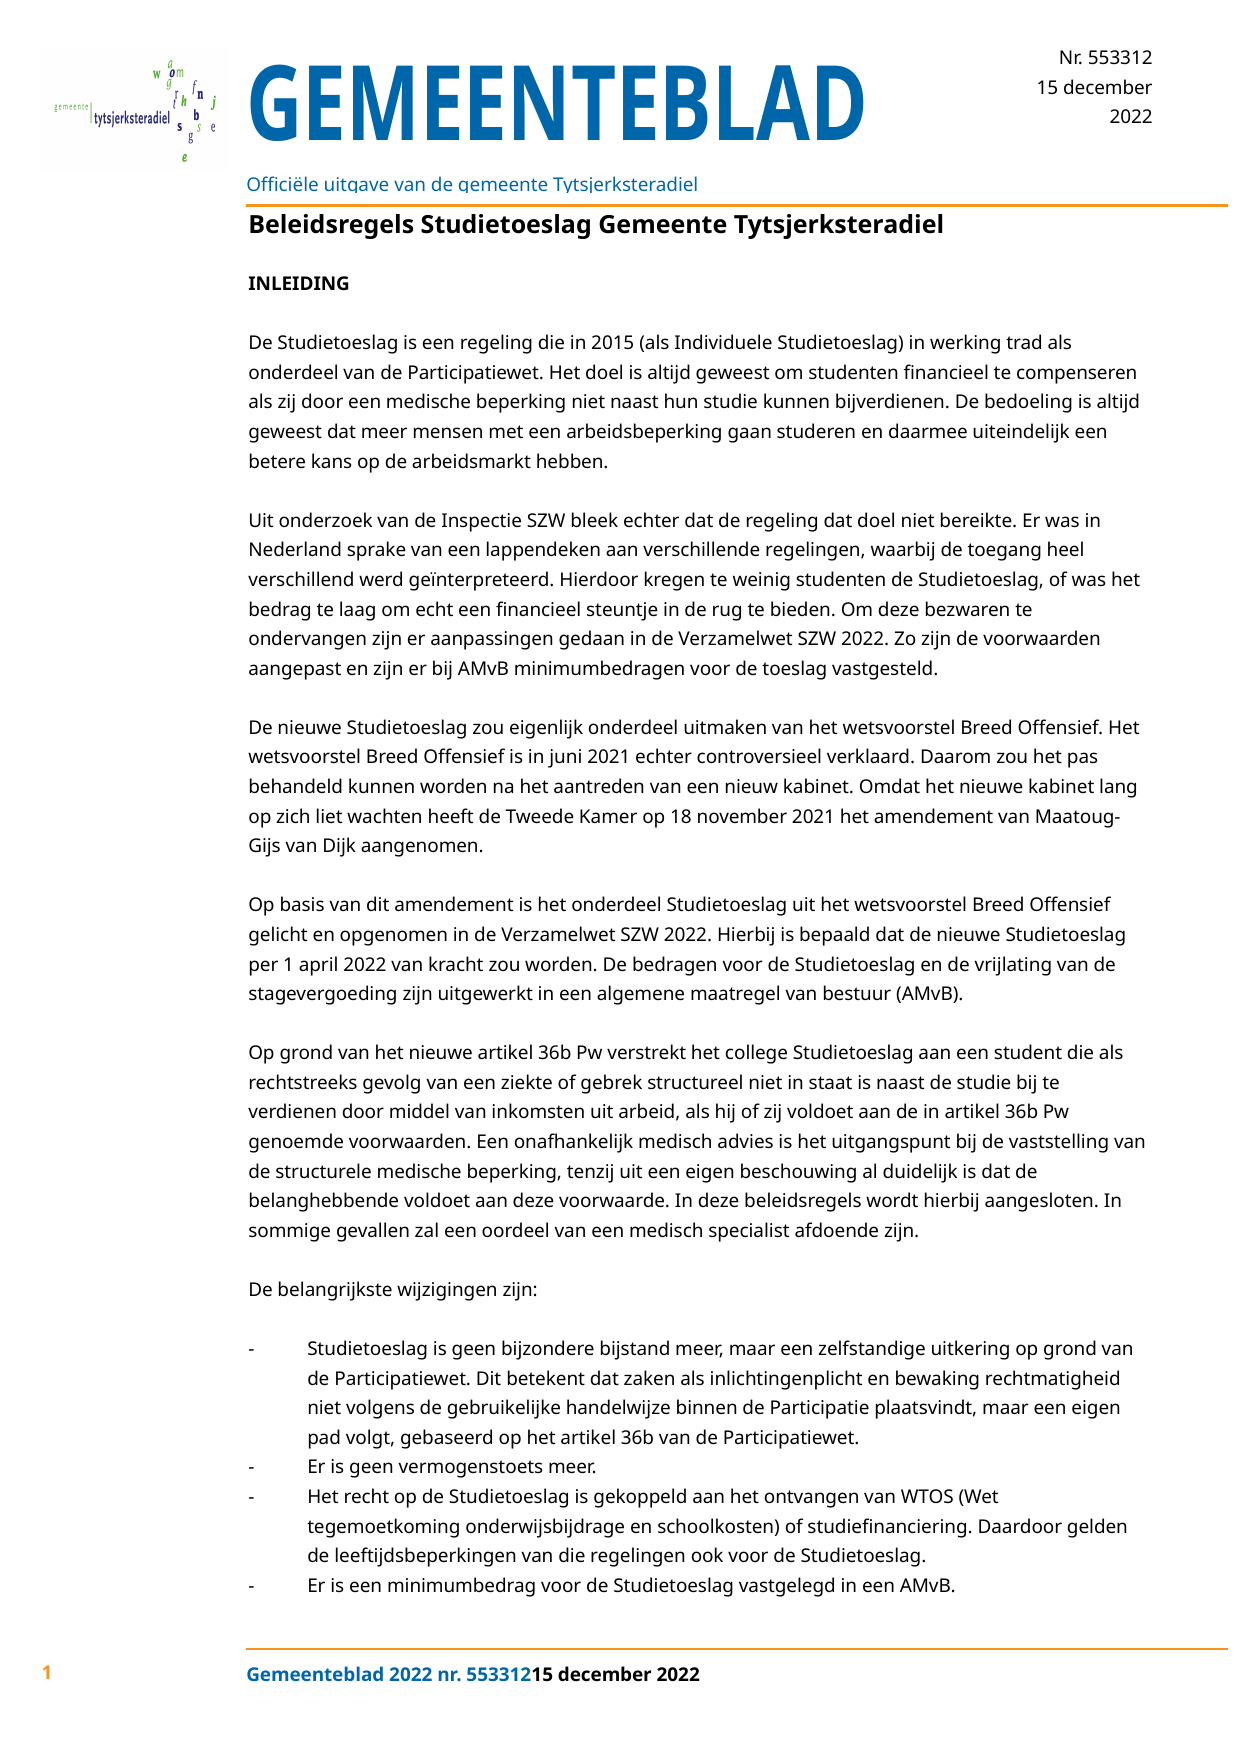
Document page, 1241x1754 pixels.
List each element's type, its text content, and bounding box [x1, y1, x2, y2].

text De Studietoeslag is een regeling die in 2015 (als Individuele Studietoeslag) in werking trad als onderdeel van de Participatiewet. Het doel is altijd geweest om studenten financieel te compenseren als zij door een medische beperking niet naast hun studie kunnen bijverdienen. De bedoeling is altijd geweest dat meer mensen met een arbeidsbeperking gaan studeren en daarmee uiteindelijk een betere kans op de arbeidsmarkt hebben. [248, 329, 1152, 473]
text Op basis van dit amendement is het onderdeel Studietoeslag uit het wetsvoorstel Breed Offensief gelicht en opgenomen in de Verzamelwet SZW 2022. Hierbij is bepaald dat de nieuwe Studietoeslag per 1 april 2022 van kracht zou worden. De bedragen voor de Studietoeslag en de vrijlating van de stagevergoeding zijn uitgewerkt in een algemene maatregel van bestuur (AMvB). [248, 892, 1152, 1006]
list Er is een minimumbedrag voor de Studietoeslag vastgelegd in een AMvB. [248, 1572, 1152, 1598]
text De nieuwe Studietoeslag zou eigenlijk onderdeel uitmaken van het wetsvoorstel Breed Offensief. Het wetsvoorstel Breed Offensief is in juni 2021 echter controversieel verklaard. Daarom zou het pas behandeld kunnen worden na het aantreden van een nieuw kabinet. Omdat het nieuwe kabinet lang op zich liet wachten heeft de Tweede Kamer op 18 november 2021 het amendement van Maatoug-Gijs van Dijk aangenomen. [248, 714, 1152, 858]
list Er is geen vermogenstoets meer. [248, 1454, 1152, 1479]
list Studietoeslag is geen bijzondere bijstand meer, maar een zelfstandige uitkering op grond van de Participatiewet. Dit betekent dat zaken als inlichtingenplicht en bewaking rechtmatigheid niet volgens de gebruikelijke handelwijze binnen de Participatie plaatsvindt, maar een eigen pad volgt, gebaseerd op het artikel 36b van de Participatiewet. [248, 1335, 1152, 1450]
text Beleidsregels Studietoeslag Gemeente Tytsjerksteradiel [248, 207, 1152, 241]
list Het recht op de Studietoeslag is gekoppeld aan het ontvangen van WTOS (Wet tegemoetkoming onderwijsbijdrage en schoolkosten) of studiefinanciering. Daardoor gelden de leeftijdsbeperkingen van die regelingen ook voor de Studietoeslag. [248, 1483, 1152, 1568]
text De belangrijkste wijzigingen zijn: [248, 1276, 1152, 1302]
text Uit onderzoek van de Inspectie SZW bleek echter dat de regeling dat doel niet bereikte. Er was in Nederland sprake van een lappendeken aan verschillende regelingen, waarbij de toegang heel verschillend werd geïnterpreteerd. Hierdoor kregen te weinig studenten de Studietoeslag, of was het bedrag te laag om echt een financieel steuntje in de rug te bieden. Om deze bezwaren te ondervangen zijn er aanpassingen gedaan in de Verzamelwet SZW 2022. Zo zijn de voorwaarden aangepast en zijn er bij AMvB minimumbedragen voor de toeslag vastgesteld. [248, 507, 1152, 681]
picture [41, 47, 231, 172]
text INLEIDING [248, 270, 1152, 296]
text Op grond van het nieuwe artikel 36b Pw verstrekt het college Studietoeslag aan een student die als rechtstreeks gevolg van een ziekte of gebrek structureel niet in staat is naast de studie bij te verdienen door middel van inkomsten uit arbeid, als hij of zij voldoet aan de in artikel 36b Pw genoemde voorwaarden. Een onafhankelijk medisch advies is het uitgangspunt bij de vaststelling van de structurele medische beperking, tenzij uit een eigen beschouwing al duidelijk is dat de belanghebbende voldoet aan deze voorwaarde. In deze beleidsregels wordt hierbij aangesloten. In sommige gevallen zal een oordeel van een medisch specialist afdoende zijn. [248, 1039, 1152, 1243]
